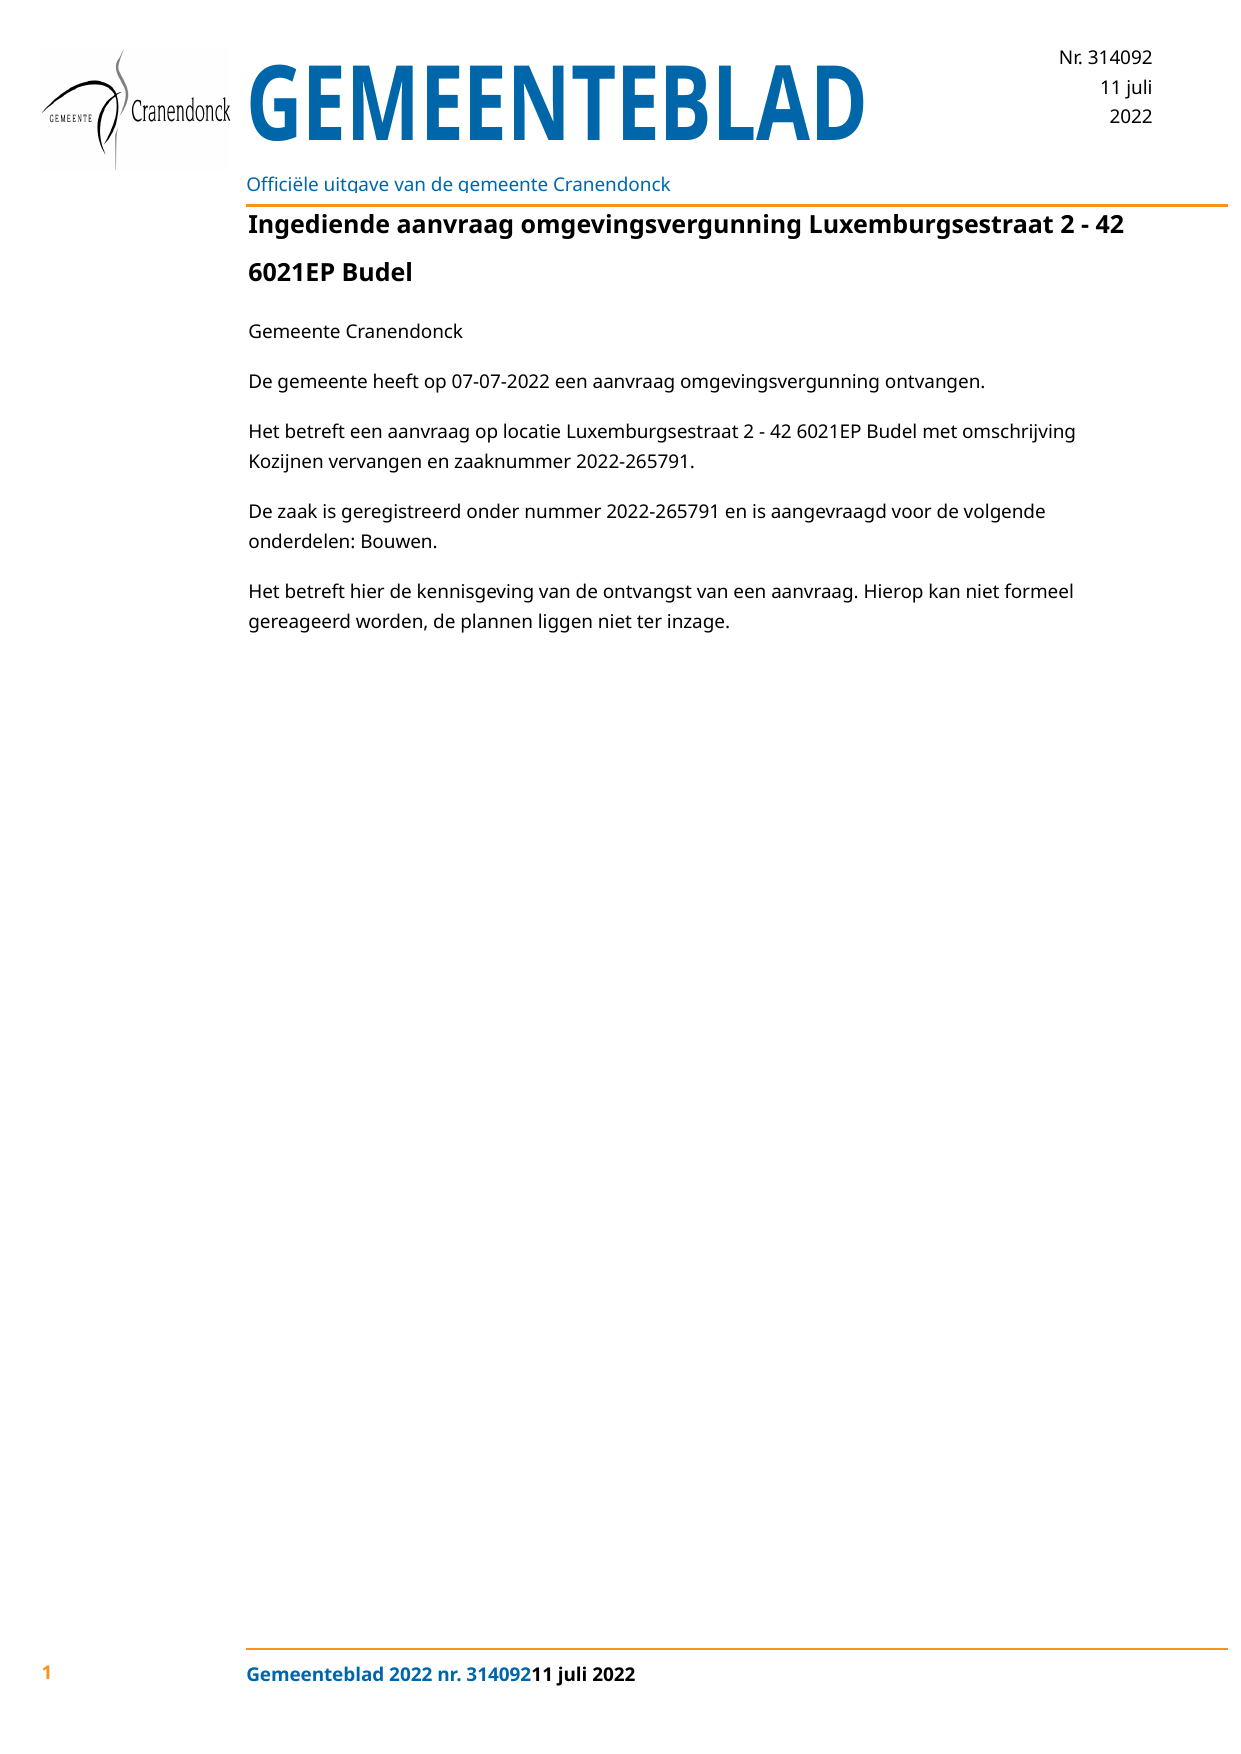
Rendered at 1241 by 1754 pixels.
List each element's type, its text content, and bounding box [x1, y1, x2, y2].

text Ingediende aanvraag omgevingsvergunning Luxemburgsestraat 2 - 42 6021EP Budel [248, 207, 1152, 288]
text De gemeente heeft op 07-07-2022 een aanvraag omgevingsvergunning ontvangen. [248, 368, 1152, 394]
picture [41, 47, 231, 172]
text De zaak is geregistreerd onder nummer 2022-265791 en is aangevraagd voor de volgende onderdelen: Bouwen. [248, 499, 1152, 554]
text Het betreft hier de kennisgeving van de ontvangst van een aanvraag. Hierop kan niet formeel gereageerd worden, de plannen liggen niet ter inzage. [248, 579, 1152, 634]
text Het betreft een aanvraag op locatie Luxemburgsestraat 2 - 42 6021EP Budel met omschrijving Kozijnen vervangen en zaaknummer 2022-265791. [248, 419, 1152, 474]
text Gemeente Cranendonck [248, 318, 1152, 344]
